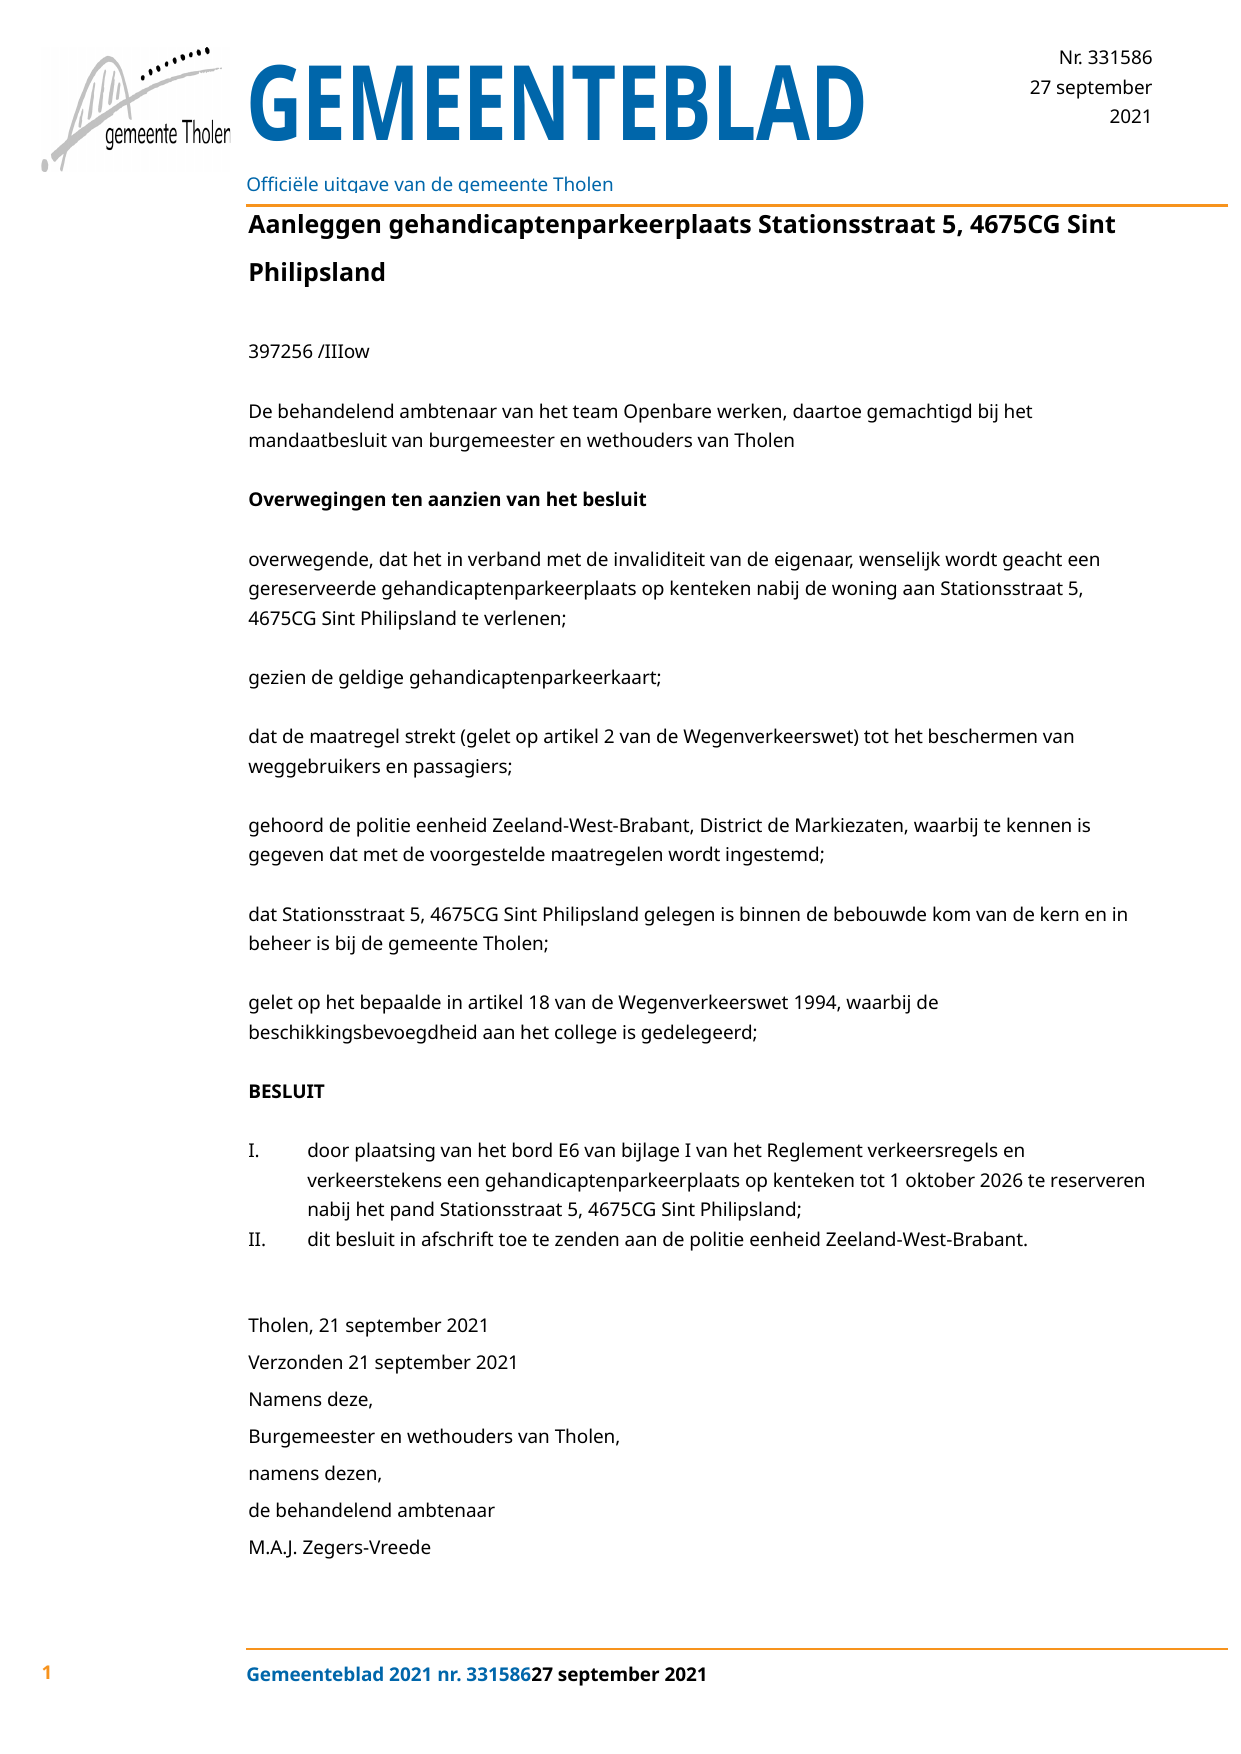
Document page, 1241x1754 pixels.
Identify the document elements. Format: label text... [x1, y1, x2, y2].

text Verzonden 21 september 2021 [248, 1354, 1152, 1373]
text overwegende, dat het in verband met de invaliditeit van de eigenaar, wenselijk wordt geacht een gereserveerde gehandicaptenparkeerplaats op kenteken nabij de woning aan Stationsstraat 5, 4675CG Sint Philipsland te verlenen; [248, 546, 1152, 631]
text Burgemeester en wethouders van Tholen, [248, 1428, 1152, 1447]
text Tholen, 21 september 2021 [248, 1317, 1152, 1336]
text BESLUIT [248, 1078, 1152, 1104]
text gezien de geldige gehandicaptenparkeerkaart; [248, 664, 1152, 690]
text De behandelend ambtenaar van het team Openbare werken, daartoe gemachtigd bij het mandaatbesluit van burgemeester en wethouders van Tholen [248, 398, 1152, 453]
text gehoord de politie eenheid Zeeland-West-Brabant, District de Markiezaten, waarbij te kennen is gegeven dat met de voorgestelde maatregelen wordt ingestemd; [248, 812, 1152, 867]
text dat Stationsstraat 5, 4675CG Sint Philipsland gelegen is binnen de bebouwde kom van de kern en in beheer is bij de gemeente Tholen; [248, 901, 1152, 956]
text de behandelend ambtenaar [248, 1502, 1152, 1521]
text dat de maatregel strekt (gelet op artikel 2 van de Wegenverkeerswet) tot het beschermen van weggebruikers en passagiers; [248, 723, 1152, 778]
text M.A.J. Zegers-Vreede [248, 1539, 1152, 1558]
text Namens deze, [248, 1391, 1152, 1410]
picture [41, 47, 231, 172]
list door plaatsing van het bord E6 van bijlage I van het Reglement verkeersregels en verkeerstekens een gehandicaptenparkeerplaats op kenteken tot 1 oktober 2026 te reserveren nabij het pand Stationsstraat 5, 4675CG Sint Philipsland; [248, 1137, 1152, 1222]
list dit besluit in afschrift toe te zenden aan de politie eenheid Zeeland-West-Brabant. [248, 1226, 1152, 1252]
text Aanleggen gehandicaptenparkeerplaats Stationsstraat 5, 4675CG Sint Philipsland [248, 207, 1152, 288]
text gelet op het bepaalde in artikel 18 van de Wegenverkeerswet 1994, waarbij de beschikkingsbevoegdheid aan het college is gedelegeerd; [248, 989, 1152, 1045]
text 397256 /IIIow [248, 339, 1152, 364]
text namens dezen, [248, 1465, 1152, 1484]
text Overwegingen ten aanzien van het besluit [248, 487, 1152, 512]
